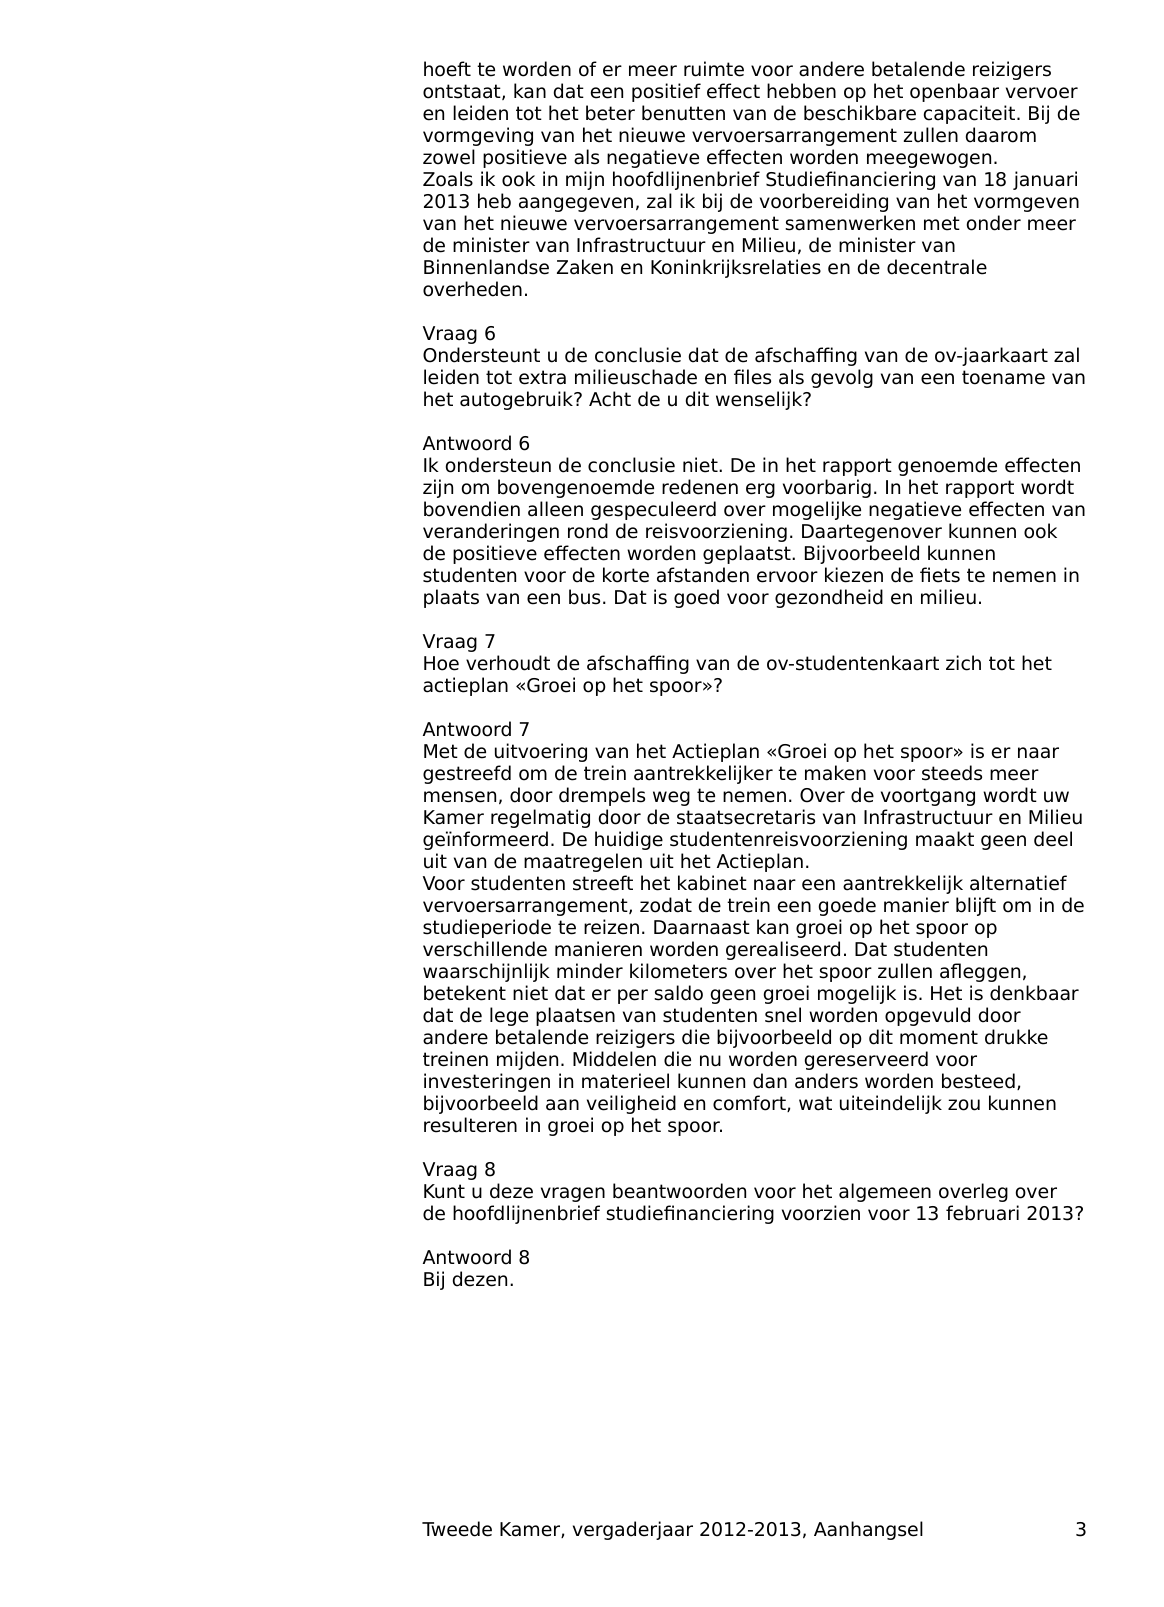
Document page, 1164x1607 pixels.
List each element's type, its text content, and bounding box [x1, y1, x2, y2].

text Hoe verhoudt de afschaffing van de ov-studentenkaart zich tot het actieplan «Groei op het spoor»? [422, 653, 1087, 697]
text Vraag 8 [422, 1159, 1087, 1181]
text Ik ondersteun de conclusie niet. De in het rapport genoemde effecten zijn om bovengenoemde redenen erg voorbarig. In het rapport wordt bovendien alleen gespeculeerd over mogelijke negatieve effecten van veranderingen rond de reisvoorziening. Daartegenover kunnen ook de positieve effecten worden geplaatst. Bijvoorbeeld kunnen studenten voor de korte afstanden ervoor kiezen de fiets te nemen in plaats van een bus. Dat is goed voor gezondheid en milieu. [422, 455, 1087, 609]
text Antwoord 8 [422, 1247, 1087, 1269]
text Met de uitvoering van het Actieplan «Groei op het spoor» is er naar gestreefd om de trein aantrekkelijker te maken voor steeds meer mensen, door drempels weg te nemen. Over de voortgang wordt uw Kamer regelmatig door de staatsecretaris van Infrastructuur en Milieu geïnformeerd. De huidige studentenreisvoorziening maakt geen deel uit van de maatregelen uit het Actieplan. [422, 741, 1087, 873]
text hoeft te worden of er meer ruimte voor andere betalende reizigers ontstaat, kan dat een positief effect hebben op het openbaar vervoer en leiden tot het beter benutten van de beschikbare capaciteit. Bij de vormgeving van het nieuwe vervoersarrangement zullen daarom zowel positieve als negatieve effecten worden meegewogen. [422, 59, 1087, 169]
text Zoals ik ook in mijn hoofdlijnenbrief Studiefinanciering van 18 januari 2013 heb aangegeven, zal ik bij de voorbereiding van het vormgeven van het nieuwe vervoersarrangement samenwerken met onder meer de minister van Infrastructuur en Milieu, de minister van Binnenlandse Zaken en Koninkrijksrelaties en de decentrale overheden. [422, 169, 1087, 301]
text Vraag 6 [422, 323, 1087, 345]
text Voor studenten streeft het kabinet naar een aantrekkelijk alternatief vervoersarrangement, zodat de trein een goede manier blijft om in de studieperiode te reizen. Daarnaast kan groei op het spoor op verschillende manieren worden gerealiseerd. Dat studenten waarschijnlijk minder kilometers over het spoor zullen afleggen, betekent niet dat er per saldo geen groei mogelijk is. Het is denkbaar dat de lege plaatsen van studenten snel worden opgevuld door andere betalende reizigers die bijvoorbeeld op dit moment drukke treinen mijden. Middelen die nu worden gereserveerd voor investeringen in materieel kunnen dan anders worden besteed, bijvoorbeeld aan veiligheid en comfort, wat uiteindelijk zou kunnen resulteren in groei op het spoor. [422, 873, 1087, 1137]
text Kunt u deze vragen beantwoorden voor het algemeen overleg over de hoofdlijnenbrief studiefinanciering voorzien voor 13 februari 2013? [422, 1181, 1087, 1225]
text Antwoord 7 [422, 719, 1087, 741]
text Bij dezen. [422, 1269, 1087, 1291]
text Antwoord 6 [422, 433, 1087, 455]
text Ondersteunt u de conclusie dat de afschaffing van de ov-jaarkaart zal leiden tot extra milieuschade en files als gevolg van een toename van het autogebruik? Acht de u dit wenselijk? [422, 345, 1087, 411]
text Vraag 7 [422, 631, 1087, 653]
